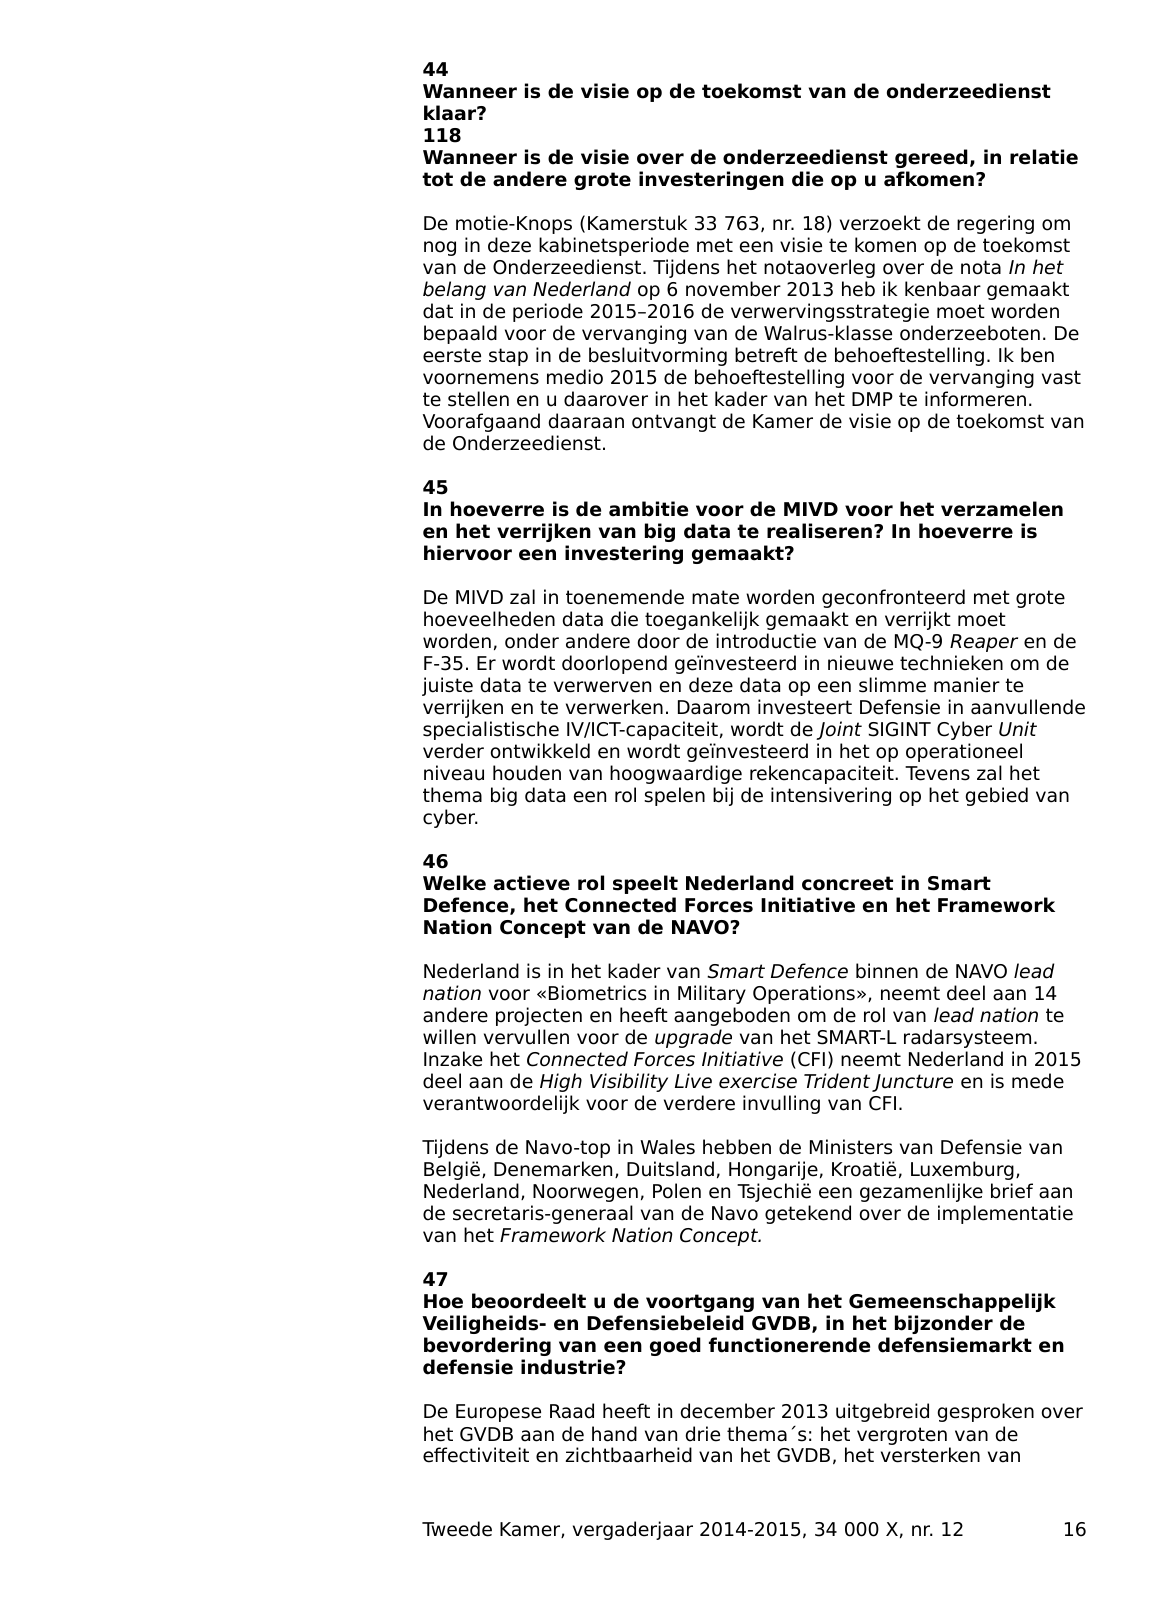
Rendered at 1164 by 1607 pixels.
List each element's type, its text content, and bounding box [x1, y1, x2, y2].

text 46 [422, 851, 1087, 873]
text 45 [422, 477, 1087, 499]
text 118 [422, 125, 1087, 147]
text Wanneer is de visie over de onderzeedienst gereed, in relatie tot de andere grote investeringen die op u afkomen? [422, 147, 1087, 191]
text Welke actieve rol speelt Nederland concreet in Smart Defence, het Connected Forces Initiative en het Framework Nation Concept van de NAVO? [422, 873, 1087, 939]
text Hoe beoordeelt u de voortgang van het Gemeenschappelijk Veiligheids- en Defensiebeleid GVDB, in het bijzonder de bevordering van een goed functionerende defensiemarkt en defensie industrie? [422, 1291, 1087, 1379]
text In hoeverre is de ambitie voor de MIVD voor het verzamelen en het verrijken van big data te realiseren? In hoeverre is hiervoor een investering gemaakt? [422, 499, 1087, 565]
text De motie-Knops (Kamerstuk 33 763, nr. 18) verzoekt de regering om nog in deze kabinetsperiode met een visie te komen op de toekomst van de Onderzeedienst. Tijdens het notaoverleg over de nota In het belang van Nederland op 6 november 2013 heb ik kenbaar gemaakt dat in de periode 2015–2016 de verwervingsstrategie moet worden bepaald voor de vervanging van de Walrus-klasse onderzeeboten. De eerste stap in de besluitvorming betreft de behoeftestelling. Ik ben voornemens medio 2015 de behoeftestelling voor de vervanging vast te stellen en u daarover in het kader van het DMP te informeren. Voorafgaand daaraan ontvangt de Kamer de visie op de toekomst van de Onderzeedienst. [422, 213, 1087, 455]
text Tijdens de Navo-top in Wales hebben de Ministers van Defensie van België, Denemarken, Duitsland, Hongarije, Kroatië, Luxemburg, Nederland, Noorwegen, Polen en Tsjechië een gezamenlijke brief aan de secretaris-generaal van de Navo getekend over de implementatie van het Framework Nation Concept. [422, 1137, 1087, 1247]
text De MIVD zal in toenemende mate worden geconfronteerd met grote hoeveelheden data die toegankelijk gemaakt en verrijkt moet worden, onder andere door de introductie van de MQ-9 Reaper en de F-35. Er wordt doorlopend geïnvesteerd in nieuwe technieken om de juiste data te verwerven en deze data op een slimme manier te verrijken en te verwerken. Daarom investeert Defensie in aanvullende specialistische IV/ICT-capaciteit, wordt de Joint SIGINT Cyber Unit verder ontwikkeld en wordt geïnvesteerd in het op operationeel niveau houden van hoogwaardige rekencapaciteit. Tevens zal het thema big data een rol spelen bij de intensivering op het gebied van cyber. [422, 587, 1087, 829]
text De Europese Raad heeft in december 2013 uitgebreid gesproken over het GVDB aan de hand van drie thema´s: het vergroten van de effectiviteit en zichtbaarheid van het GVDB, het versterken van [422, 1401, 1087, 1467]
text Wanneer is de visie op de toekomst van de onderzeedienst klaar? [422, 81, 1087, 125]
text 47 [422, 1269, 1087, 1291]
text 44 [422, 59, 1087, 81]
text Nederland is in het kader van Smart Defence binnen de NAVO lead nation voor «Biometrics in Military Operations», neemt deel aan 14 andere projecten en heeft aangeboden om de rol van lead nation te willen vervullen voor de upgrade van het SMART-L radarsysteem. Inzake het Connected Forces Initiative (CFI) neemt Nederland in 2015 deel aan de High Visibility Live exercise Trident Juncture en is mede verantwoordelijk voor de verdere invulling van CFI. [422, 961, 1087, 1115]
